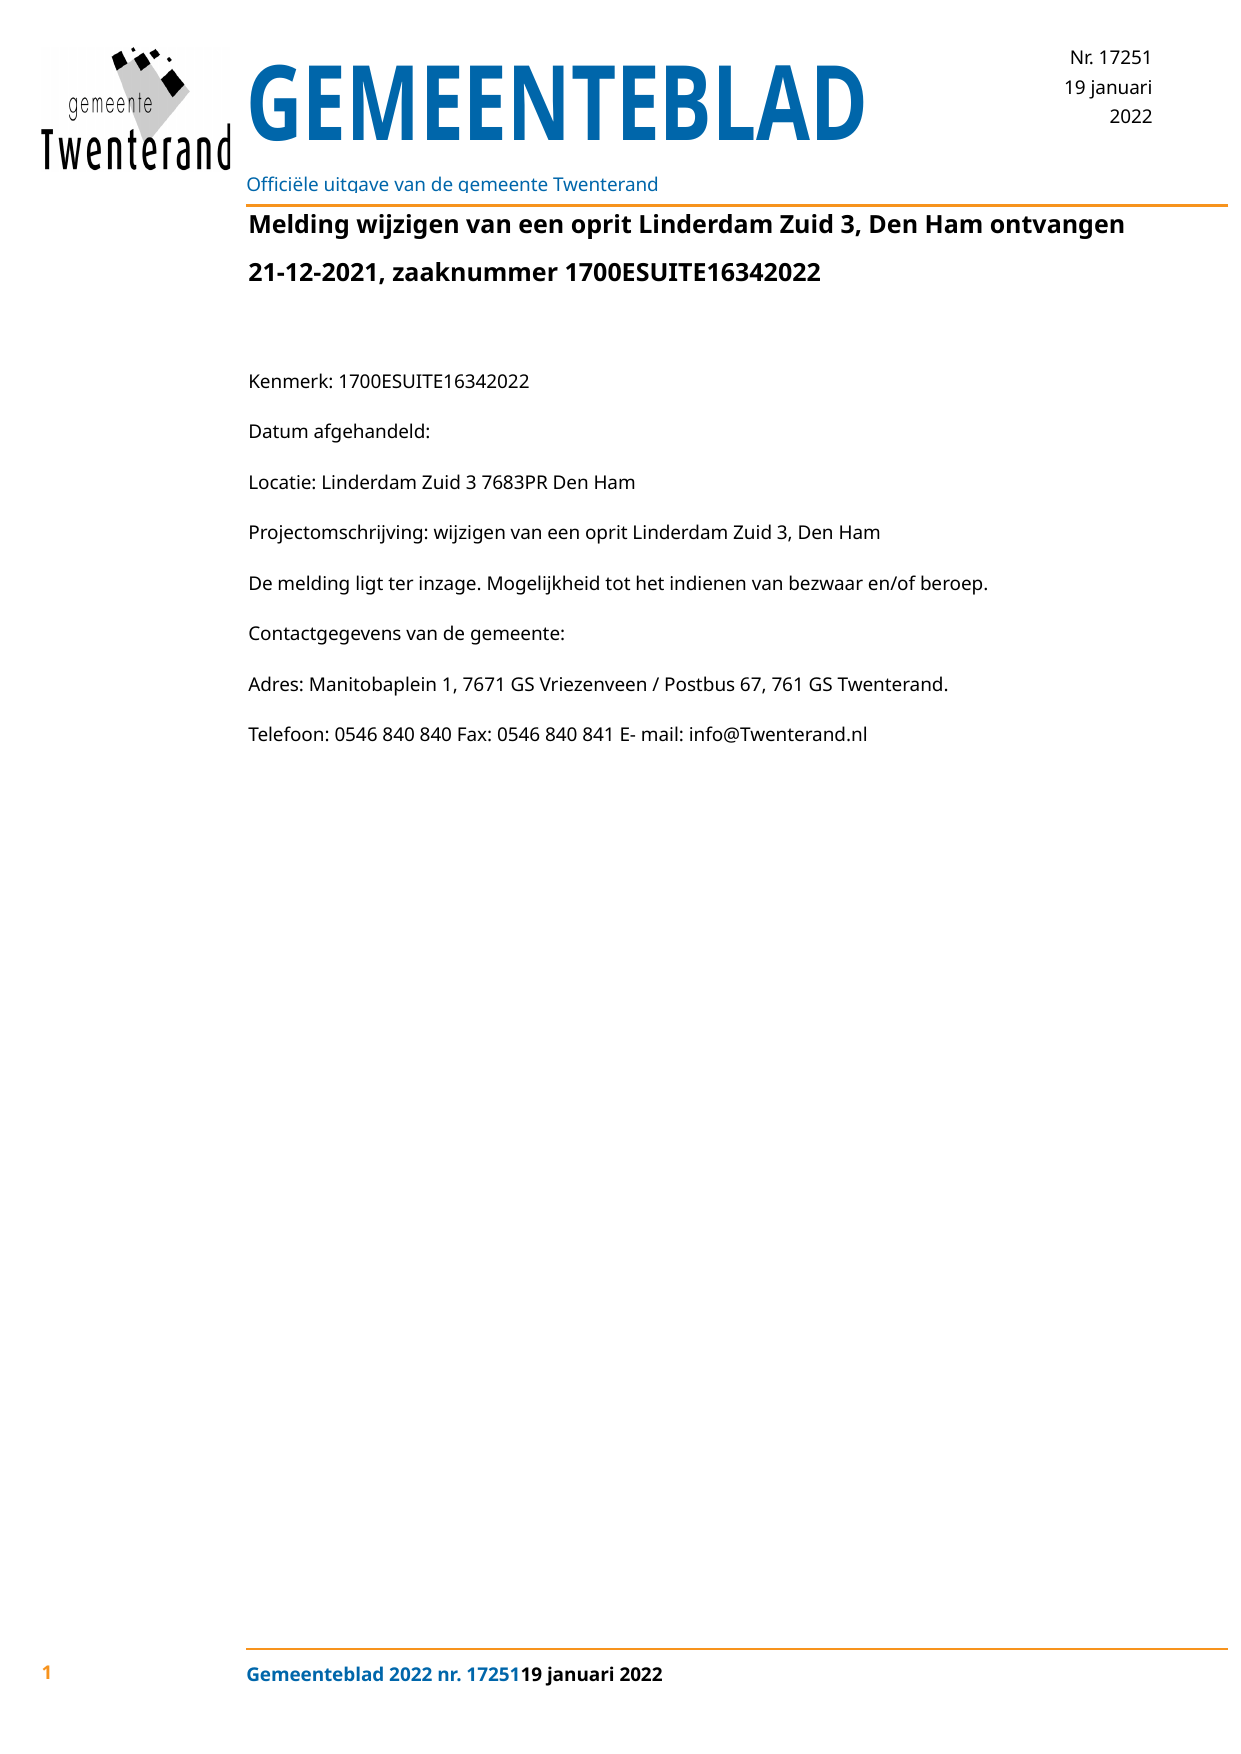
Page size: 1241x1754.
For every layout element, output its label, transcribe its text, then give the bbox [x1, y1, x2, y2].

text Datum afgehandeld: [248, 419, 1152, 444]
text De melding ligt ter inzage. Mogelijkheid tot het indienen van bezwaar en/of beroep. [248, 570, 1152, 596]
text Locatie: Linderdam Zuid 3 7683PR Den Ham [248, 469, 1152, 495]
text Contactgegevens van de gemeente: [248, 620, 1152, 646]
text Adres: Manitobaplein 1, 7671 GS Vriezenveen / Postbus 67, 761 GS Twenterand. [248, 671, 1152, 697]
text Telefoon: 0546 840 840 Fax: 0546 840 841 E- mail: info@Twenterand.nl [248, 721, 1152, 747]
text Melding wijzigen van een oprit Linderdam Zuid 3, Den Ham ontvangen 21-12-2021, zaaknummer 1700ESUITE16342022 [248, 207, 1152, 288]
text Kenmerk: 1700ESUITE16342022 [248, 368, 1152, 394]
text Projectomschrijving: wijzigen van een oprit Linderdam Zuid 3, Den Ham [248, 519, 1152, 545]
picture [41, 47, 231, 172]
